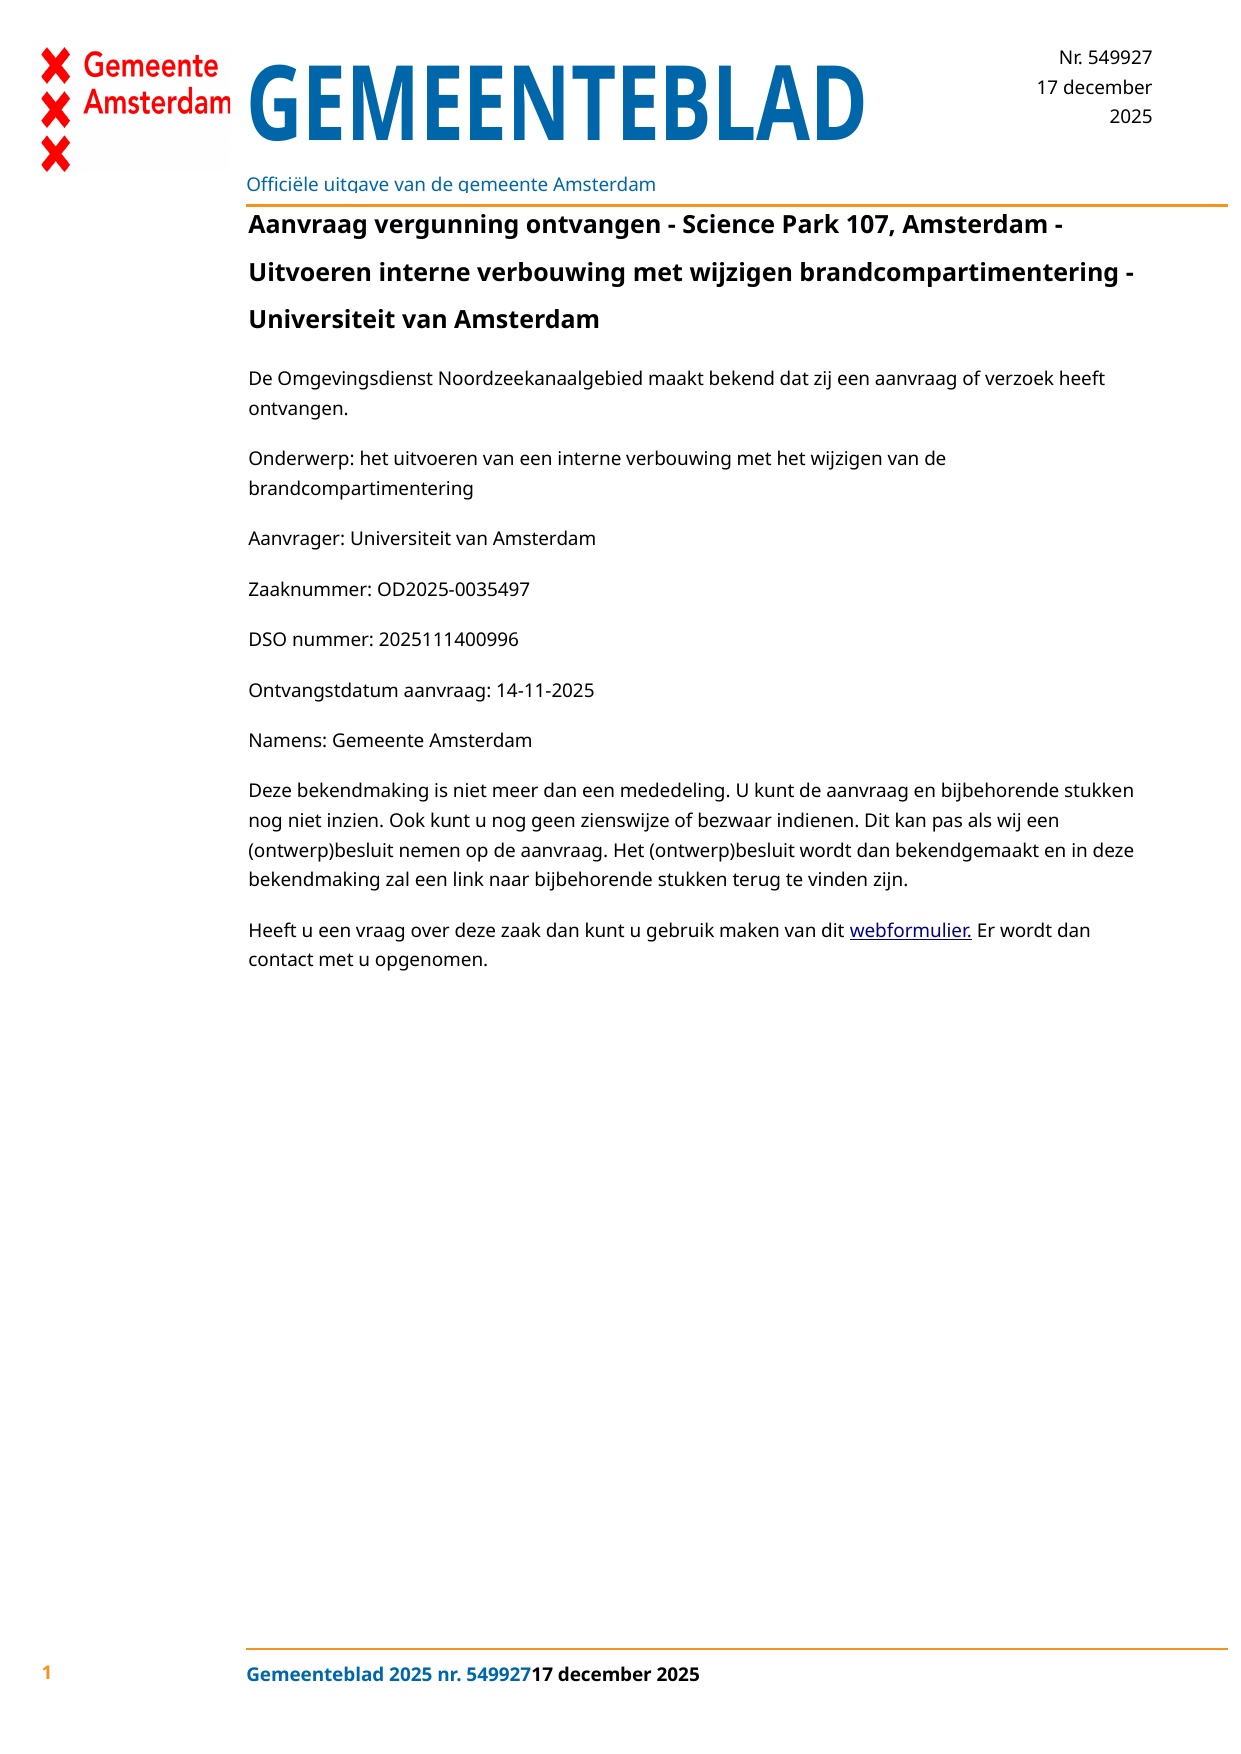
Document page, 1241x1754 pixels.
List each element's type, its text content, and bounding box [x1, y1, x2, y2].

text Deze bekendmaking is niet meer dan een mededeling. U kunt de aanvraag en bijbehorende stukken nog niet inzien. Ook kunt u nog geen zienswijze of bezwaar indienen. Dit kan pas als wij een (ontwerp)besluit nemen op de aanvraag. Het (ontwerp)besluit wordt dan bekendgemaakt en in deze bekendmaking zal een link naar bijbehorende stukken terug te vinden zijn. [248, 778, 1152, 892]
text Onderwerp: het uitvoeren van een interne verbouwing met het wijzigen van de brandcompartimentering [248, 446, 1152, 501]
text Namens: Gemeente Amsterdam [248, 727, 1152, 753]
text Aanvrager: Universiteit van Amsterdam [248, 526, 1152, 551]
picture [41, 47, 231, 172]
text Ontvangstdatum aanvraag: 14-11-2025 [248, 677, 1152, 702]
text Heeft u een vraag over deze zaak dan kunt u gebruik maken van dit webformulier. Er wordt dan contact met u opgenomen. [248, 917, 1152, 972]
text De Omgevingsdienst Noordzeekanaalgebied maakt bekend dat zij een aanvraag of verzoek heeft ontvangen. [248, 366, 1152, 421]
text DSO nummer: 2025111400996 [248, 626, 1152, 652]
text Aanvraag vergunning ontvangen - Science Park 107, Amsterdam - Uitvoeren interne verbouwing met wijzigen brandcompartimentering - Universiteit van Amsterdam [248, 207, 1152, 336]
text Zaaknummer: OD2025-0035497 [248, 576, 1152, 602]
